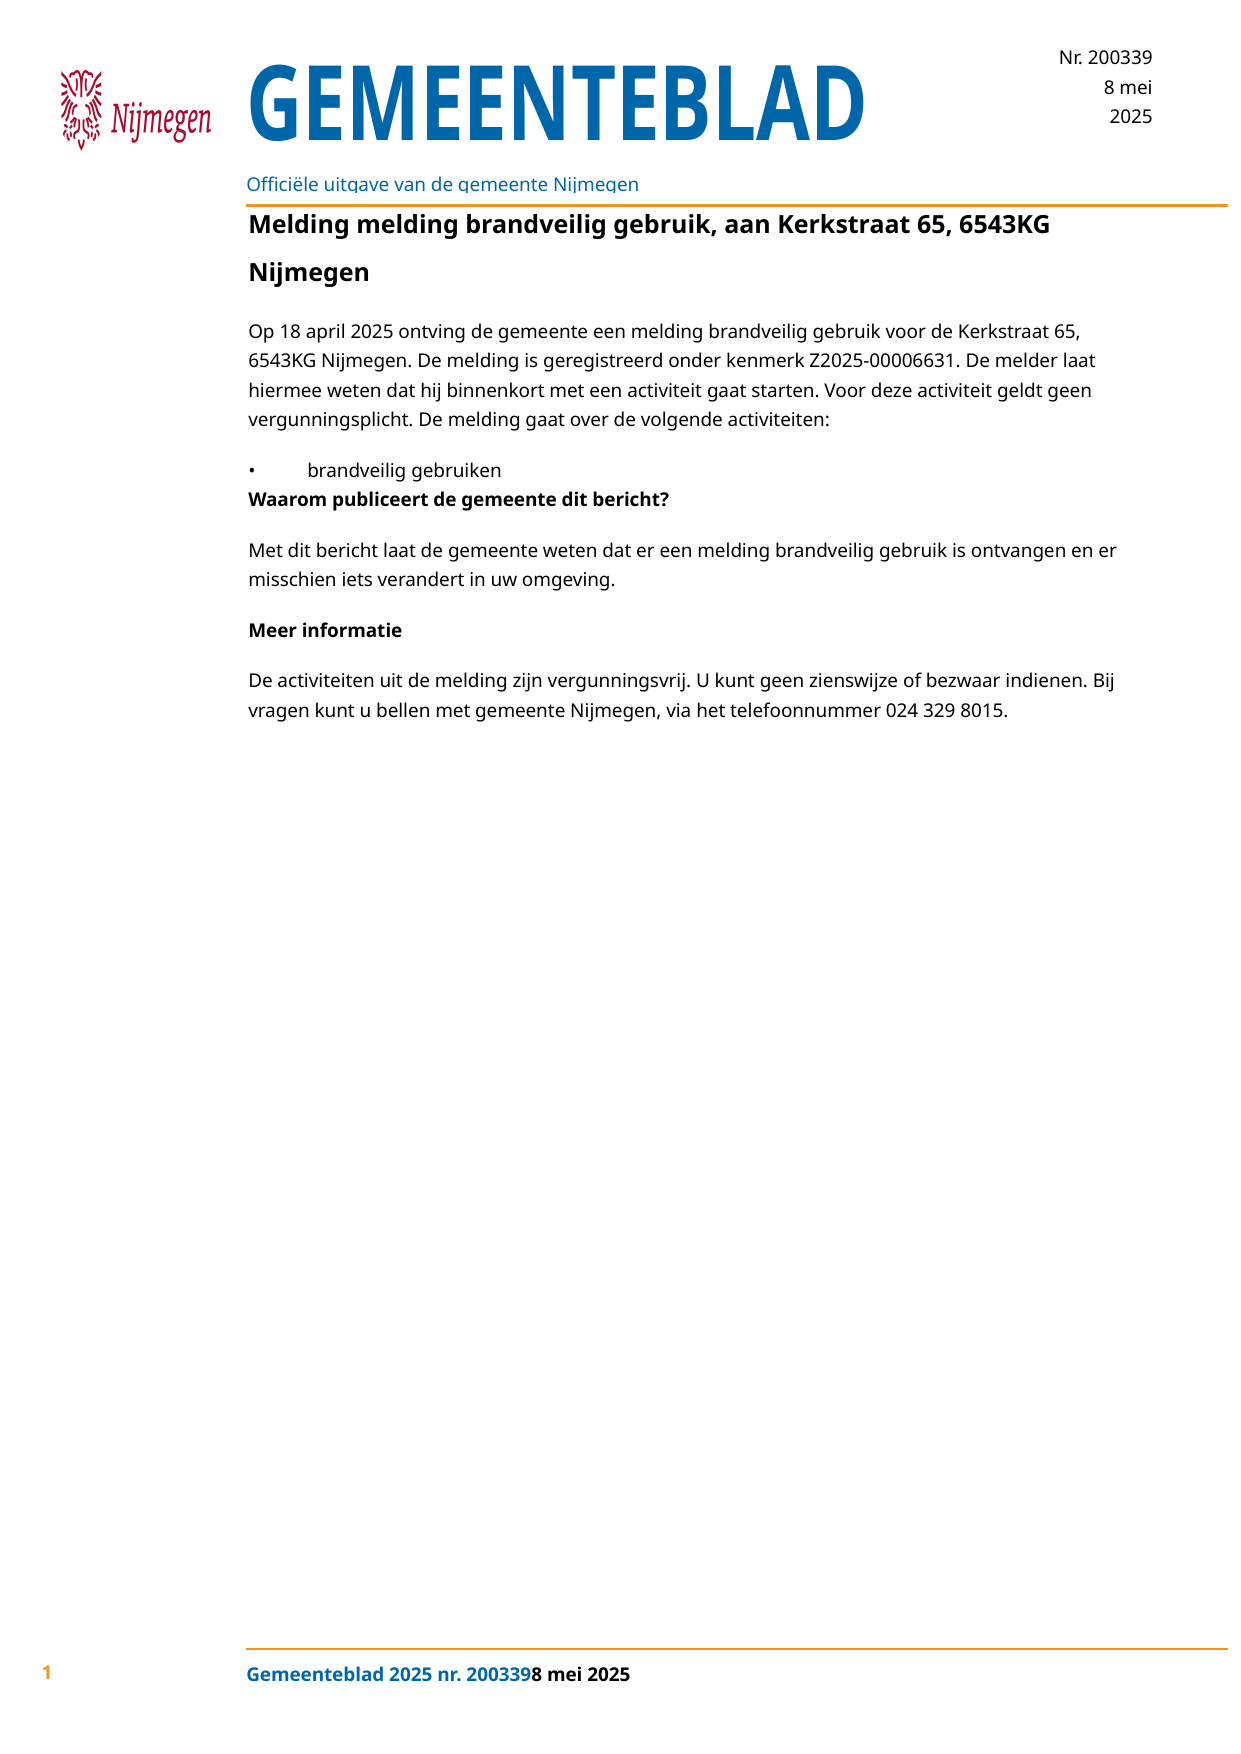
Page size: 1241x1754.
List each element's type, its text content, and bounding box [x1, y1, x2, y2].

list brandveilig gebruiken [248, 457, 1152, 483]
text Meer informatie [248, 617, 1152, 643]
text Melding melding brandveilig gebruik, aan Kerkstraat 65, 6543KG Nijmegen [248, 207, 1152, 288]
text Met dit bericht laat de gemeente weten dat er een melding brandveilig gebruik is ontvangen en er misschien iets verandert in uw omgeving. [248, 537, 1152, 592]
text De activiteiten uit de melding zijn vergunningsvrij. U kunt geen zienswijze of bezwaar indienen. Bij vragen kunt u bellen met gemeente Nijmegen, via het telefoonnummer 024 329 8015. [248, 667, 1152, 723]
picture [41, 47, 231, 172]
text Op 18 april 2025 ontving de gemeente een melding brandveilig gebruik voor de Kerkstraat 65, 6543KG Nijmegen. De melding is geregistreerd onder kenmerk Z2025-00006631. De melder laat hiermee weten dat hij binnenkort met een activiteit gaat starten. Voor deze activiteit geldt geen vergunningsplicht. De melding gaat over de volgende activiteiten: [248, 318, 1152, 432]
text Waarom publiceert de gemeente dit bericht? [248, 487, 1152, 512]
